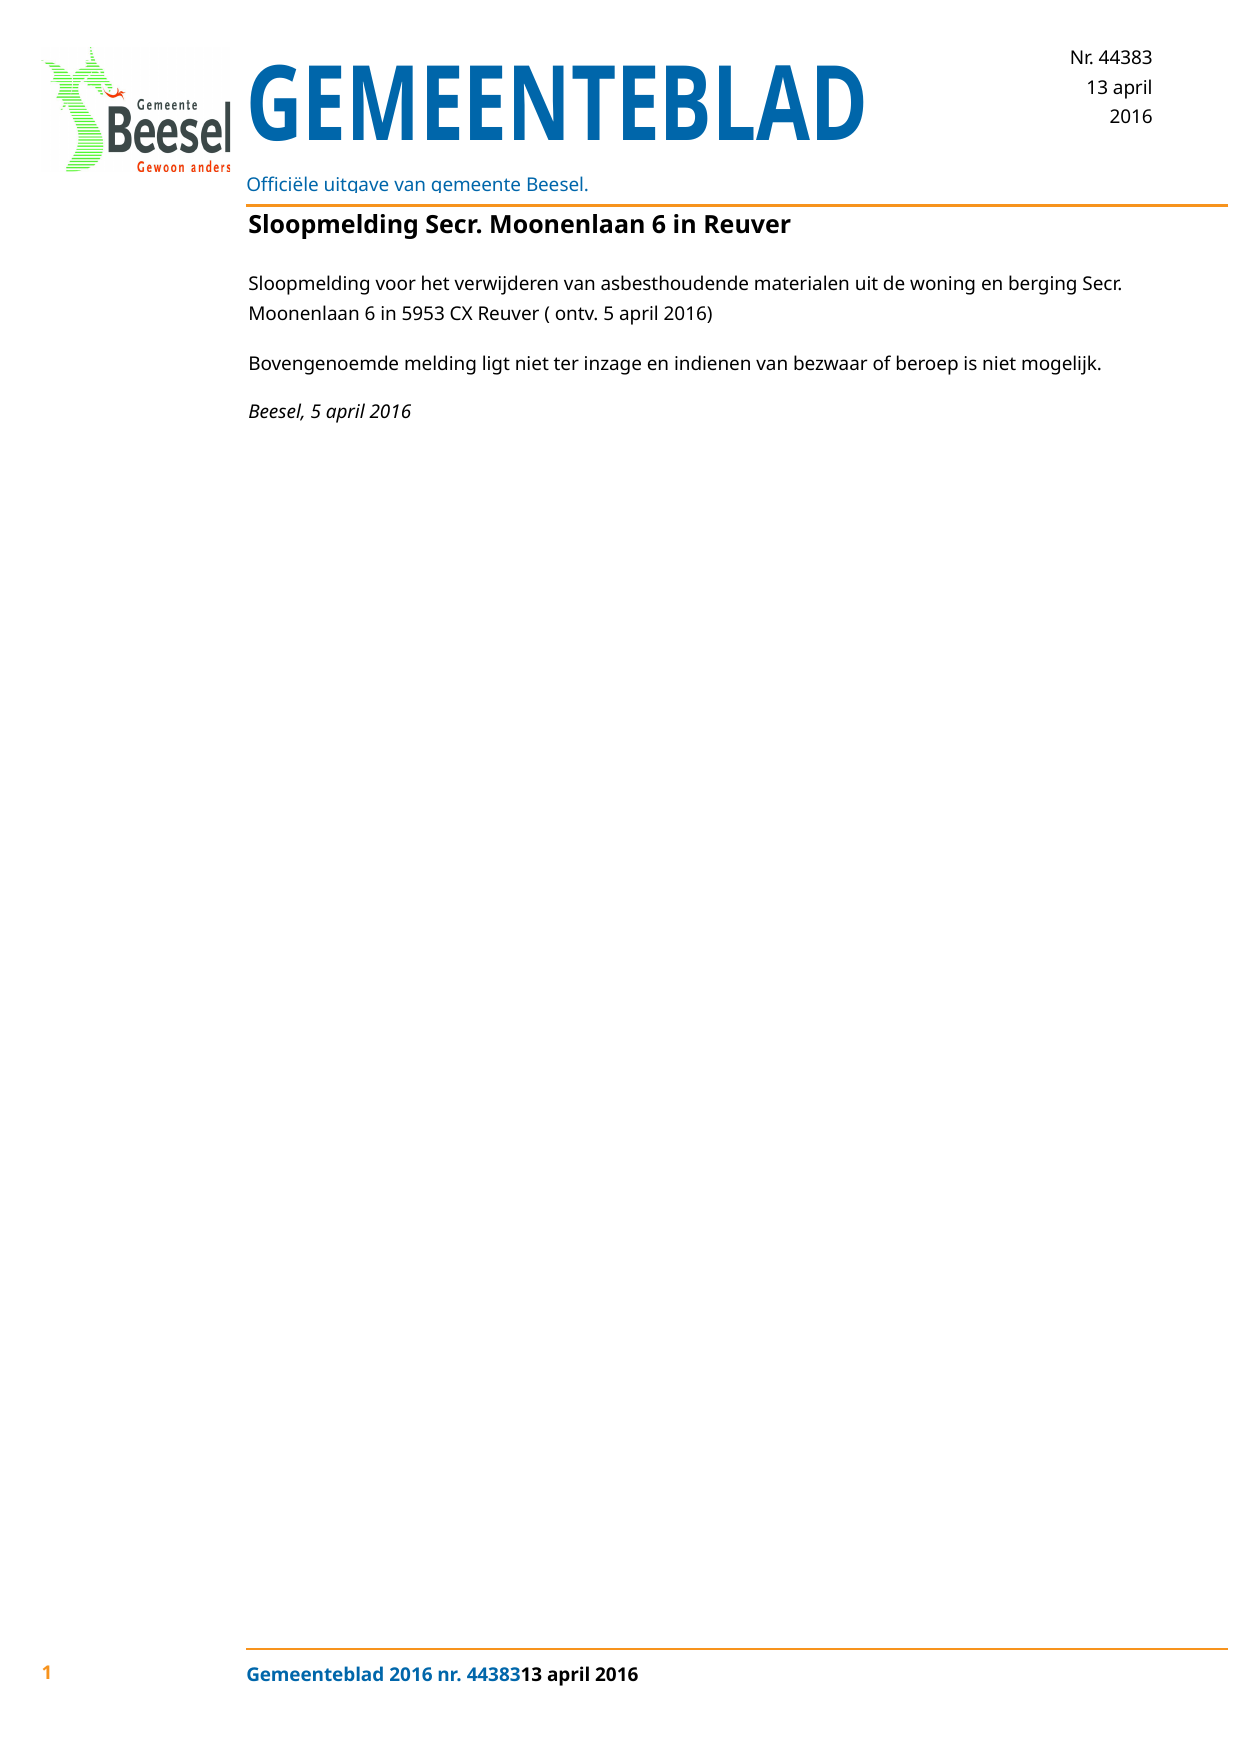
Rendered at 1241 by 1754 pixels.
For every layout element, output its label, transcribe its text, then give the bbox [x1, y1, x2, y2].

text Beesel, 5 april 2016 [248, 398, 1152, 424]
text Sloopmelding voor het verwijderen van asbesthoudende materialen uit de woning en berging Secr. Moonenlaan 6 in 5953 CX Reuver ( ontv. 5 april 2016) [248, 270, 1152, 326]
text Bovengenoemde melding ligt niet ter inzage en indienen van bezwaar of beroep is niet mogelijk. [248, 350, 1152, 376]
text Sloopmelding Secr. Moonenlaan 6 in Reuver [248, 207, 1152, 241]
picture [41, 47, 231, 172]
